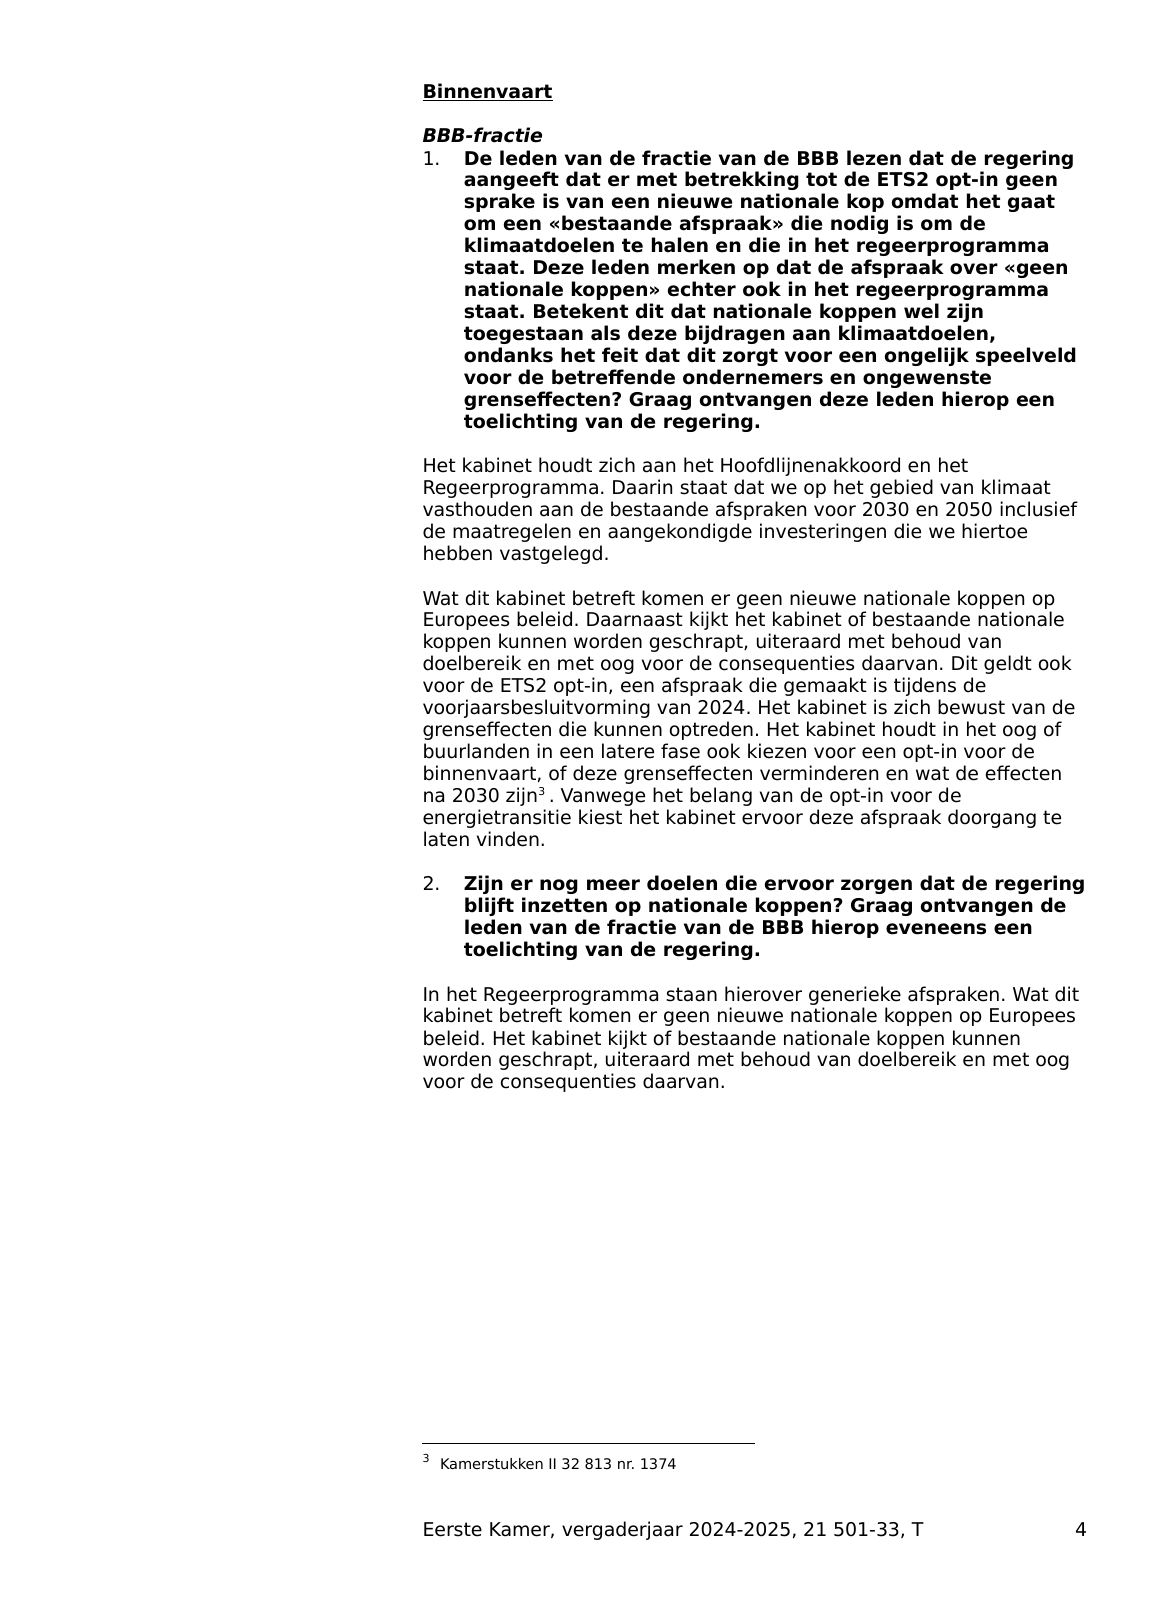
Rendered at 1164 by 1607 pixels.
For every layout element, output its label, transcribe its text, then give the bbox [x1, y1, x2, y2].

text Kamerstukken II 32 813 nr. 1374 [422, 1452, 1087, 1474]
text 2. Zijn er nog meer doelen die ervoor zorgen dat de regering blijft inzetten op nationale koppen? Graag ontvangen de leden van de fractie van de BBB hierop eveneens een toelichting van de regering. [422, 873, 1087, 961]
text Wat dit kabinet betreft komen er geen nieuwe nationale koppen op Europees beleid. Daarnaast kijkt het kabinet of bestaande nationale koppen kunnen worden geschrapt, uiteraard met behoud van doelbereik en met oog voor de consequenties daarvan. Dit geldt ook voor de ETS2 opt-in, een afspraak die gemaakt is tijdens de voorjaarsbesluitvorming van 2024. Het kabinet is zich bewust van de grenseffecten die kunnen optreden. Het kabinet houdt in het oog of buurlanden in een latere fase ook kiezen voor een opt-in voor de binnenvaart, of deze grenseffecten verminderen en wat de effecten na 2030 zijn. Vanwege het belang van de opt-in voor de energietransitie kiest het kabinet ervoor deze afspraak doorgang te laten vinden. [422, 587, 1087, 851]
text 1. De leden van de fractie van de BBB lezen dat de regering aangeeft dat er met betrekking tot de ETS2 opt-in geen sprake is van een nieuwe nationale kop omdat het gaat om een «bestaande afspraak» die nodig is om de klimaatdoelen te halen en die in het regeerprogramma staat. Deze leden merken op dat de afspraak over «geen nationale koppen» echter ook in het regeerprogramma staat. Betekent dit dat nationale koppen wel zijn toegestaan als deze bijdragen aan klimaatdoelen, ondanks het feit dat dit zorgt voor een ongelijk speelveld voor de betreffende ondernemers en ongewenste grenseffecten? Graag ontvangen deze leden hierop een toelichting van de regering. [422, 147, 1087, 433]
subtitle Binnenvaart [422, 81, 1087, 103]
text Het kabinet houdt zich aan het Hoofdlijnenakkoord en het Regeerprogramma. Daarin staat dat we op het gebied van klimaat vasthouden aan de bestaande afspraken voor 2030 en 2050 inclusief de maatregelen en aangekondigde investeringen die we hiertoe hebben vastgelegd. [422, 455, 1087, 565]
subtitle BBB-fractie [422, 125, 1087, 147]
text In het Regeerprogramma staan hierover generieke afspraken. Wat dit kabinet betreft komen er geen nieuwe nationale koppen op Europees beleid. Het kabinet kijkt of bestaande nationale koppen kunnen worden geschrapt, uiteraard met behoud van doelbereik en met oog voor de consequenties daarvan. [422, 983, 1087, 1093]
